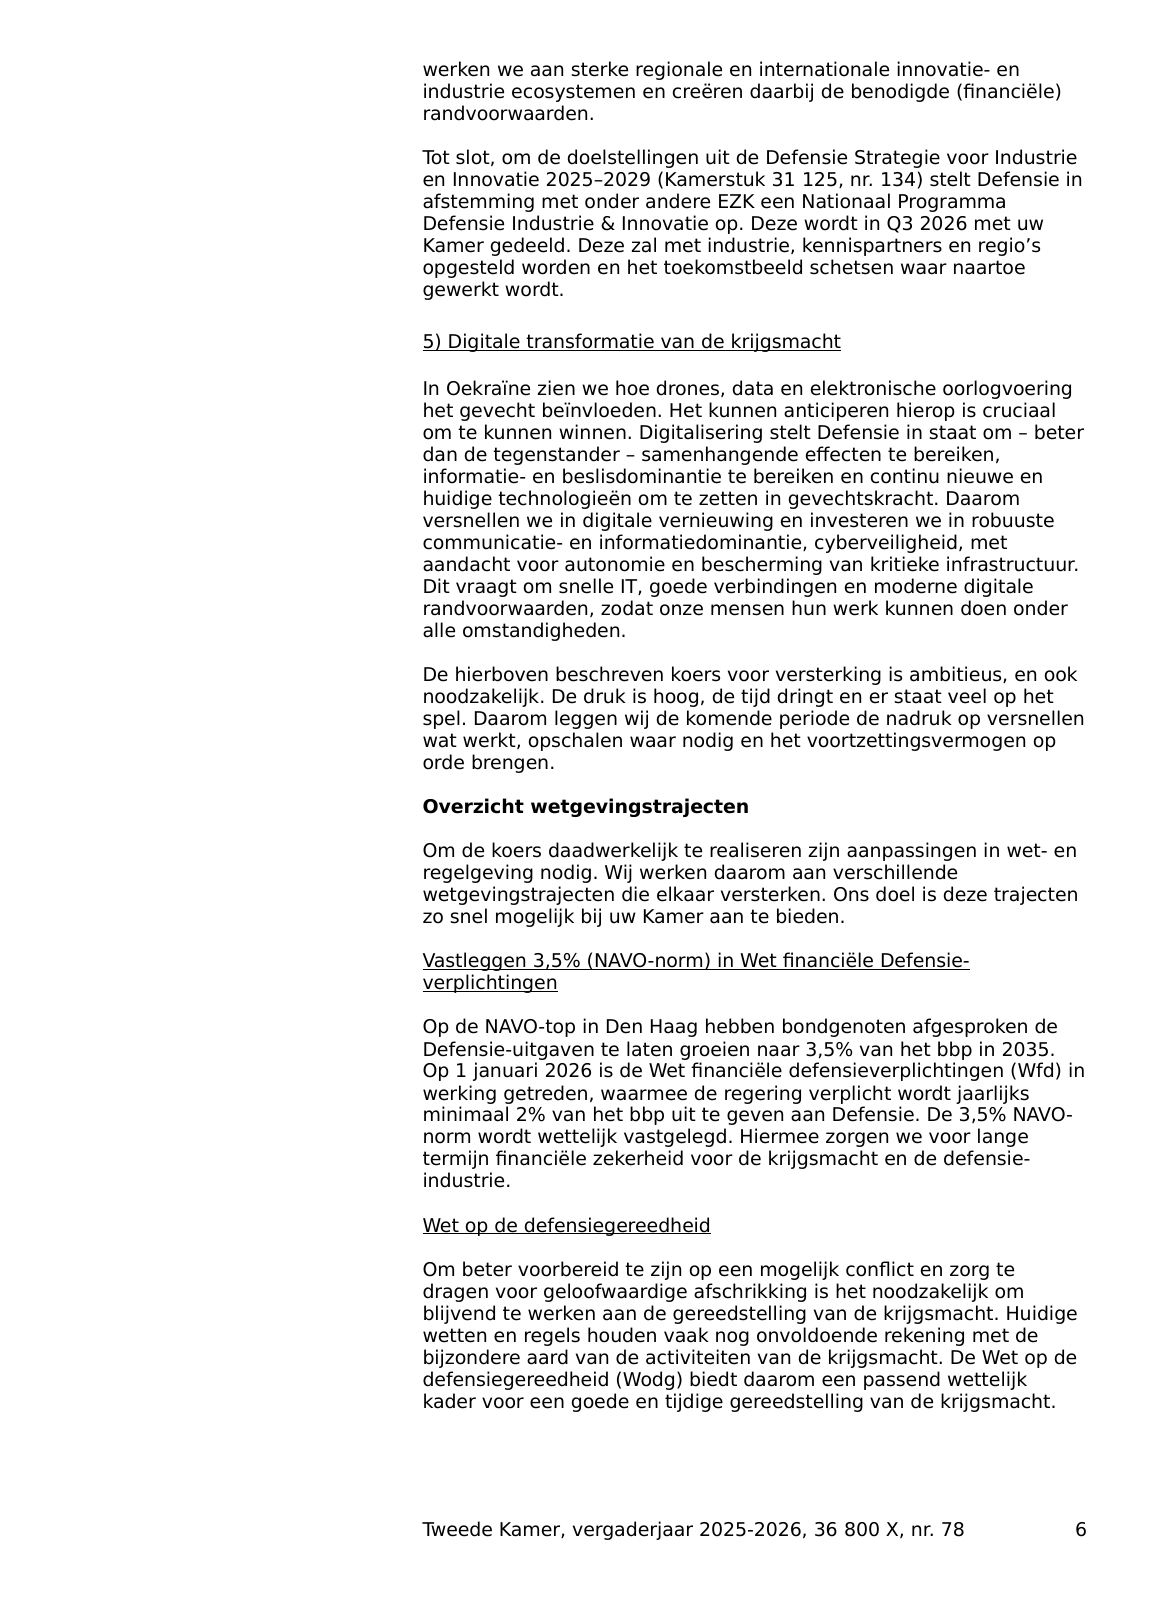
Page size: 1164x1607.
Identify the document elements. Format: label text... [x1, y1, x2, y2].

subtitle Wet op de defensiegereedheid [422, 1214, 1087, 1236]
text In Oekraïne zien we hoe drones, data en elektronische oorlogvoering het gevecht beïnvloeden. Het kunnen anticiperen hierop is cruciaal om te kunnen winnen. Digitalisering stelt Defensie in staat om – beter dan de tegenstander – samenhangende effecten te bereiken, informatie- en beslisdominantie te bereiken en continu nieuwe en huidige technologieën om te zetten in gevechtskracht. Daarom versnellen we in digitale vernieuwing en investeren we in robuuste communicatie- en informatiedominantie, cyberveiligheid, met aandacht voor autonomie en bescherming van kritieke infrastructuur. Dit vraagt om snelle IT, goede verbindingen en moderne digitale randvoorwaarden, zodat onze mensen hun werk kunnen doen onder alle omstandigheden. [422, 378, 1087, 642]
text De hierboven beschreven koers voor versterking is ambitieus, en ook noodzakelijk. De druk is hoog, de tijd dringt en er staat veel op het spel. Daarom leggen wij de komende periode de nadruk op versnellen wat werkt, opschalen waar nodig en het voortzettingsvermogen op orde brengen. [422, 664, 1087, 774]
text Om beter voorbereid te zijn op een mogelijk conflict en zorg te dragen voor geloofwaardige afschrikking is het noodzakelijk om blijvend te werken aan de gereedstelling van de krijgsmacht. Huidige wetten en regels houden vaak nog onvoldoende rekening met de bijzondere aard van de activiteiten van de krijgsmacht. De Wet op de defensiegereedheid (Wodg) biedt daarom een passend wettelijk kader voor een goede en tijdige gereedstelling van de krijgsmacht. [422, 1259, 1087, 1412]
subtitle Vastleggen 3,5% (NAVO-norm) in Wet financiële Defensie-verplichtingen [422, 950, 1087, 994]
subtitle Overzicht wetgevingstrajecten [422, 796, 1087, 818]
text Om de koers daadwerkelijk te realiseren zijn aanpassingen in wet- en regelgeving nodig. Wij werken daarom aan verschillende wetgevingstrajecten die elkaar versterken. Ons doel is deze trajecten zo snel mogelijk bij uw Kamer aan te bieden. [422, 840, 1087, 928]
text werken we aan sterke regionale en internationale innovatie- en industrie ecosystemen en creëren daarbij de benodigde (financiële) randvoorwaarden. [422, 59, 1087, 125]
text Tot slot, om de doelstellingen uit de Defensie Strategie voor Industrie en Innovatie 2025–2029 (Kamerstuk 31 125, nr. 134) stelt Defensie in afstemming met onder andere EZK een Nationaal Programma Defensie Industrie & Innovatie op. Deze wordt in Q3 2026 met uw Kamer gedeeld. Deze zal met industrie, kennispartners en regio’s opgesteld worden en het toekomstbeeld schetsen waar naartoe gewerkt wordt. [422, 147, 1087, 301]
subtitle 5) Digitale transformatie van de krijgsmacht [422, 331, 1087, 353]
text Op de NAVO-top in Den Haag hebben bondgenoten afgesproken de Defensie-uitgaven te laten groeien naar 3,5% van het bbp in 2035. Op 1 januari 2026 is de Wet financiële defensieverplichtingen (Wfd) in werking getreden, waarmee de regering verplicht wordt jaarlijks minimaal 2% van het bbp uit te geven aan Defensie. De 3,5% NAVO-norm wordt wettelijk vastgelegd. Hiermee zorgen we voor lange termijn financiële zekerheid voor de krijgsmacht en de defensie-industrie. [422, 1016, 1087, 1192]
